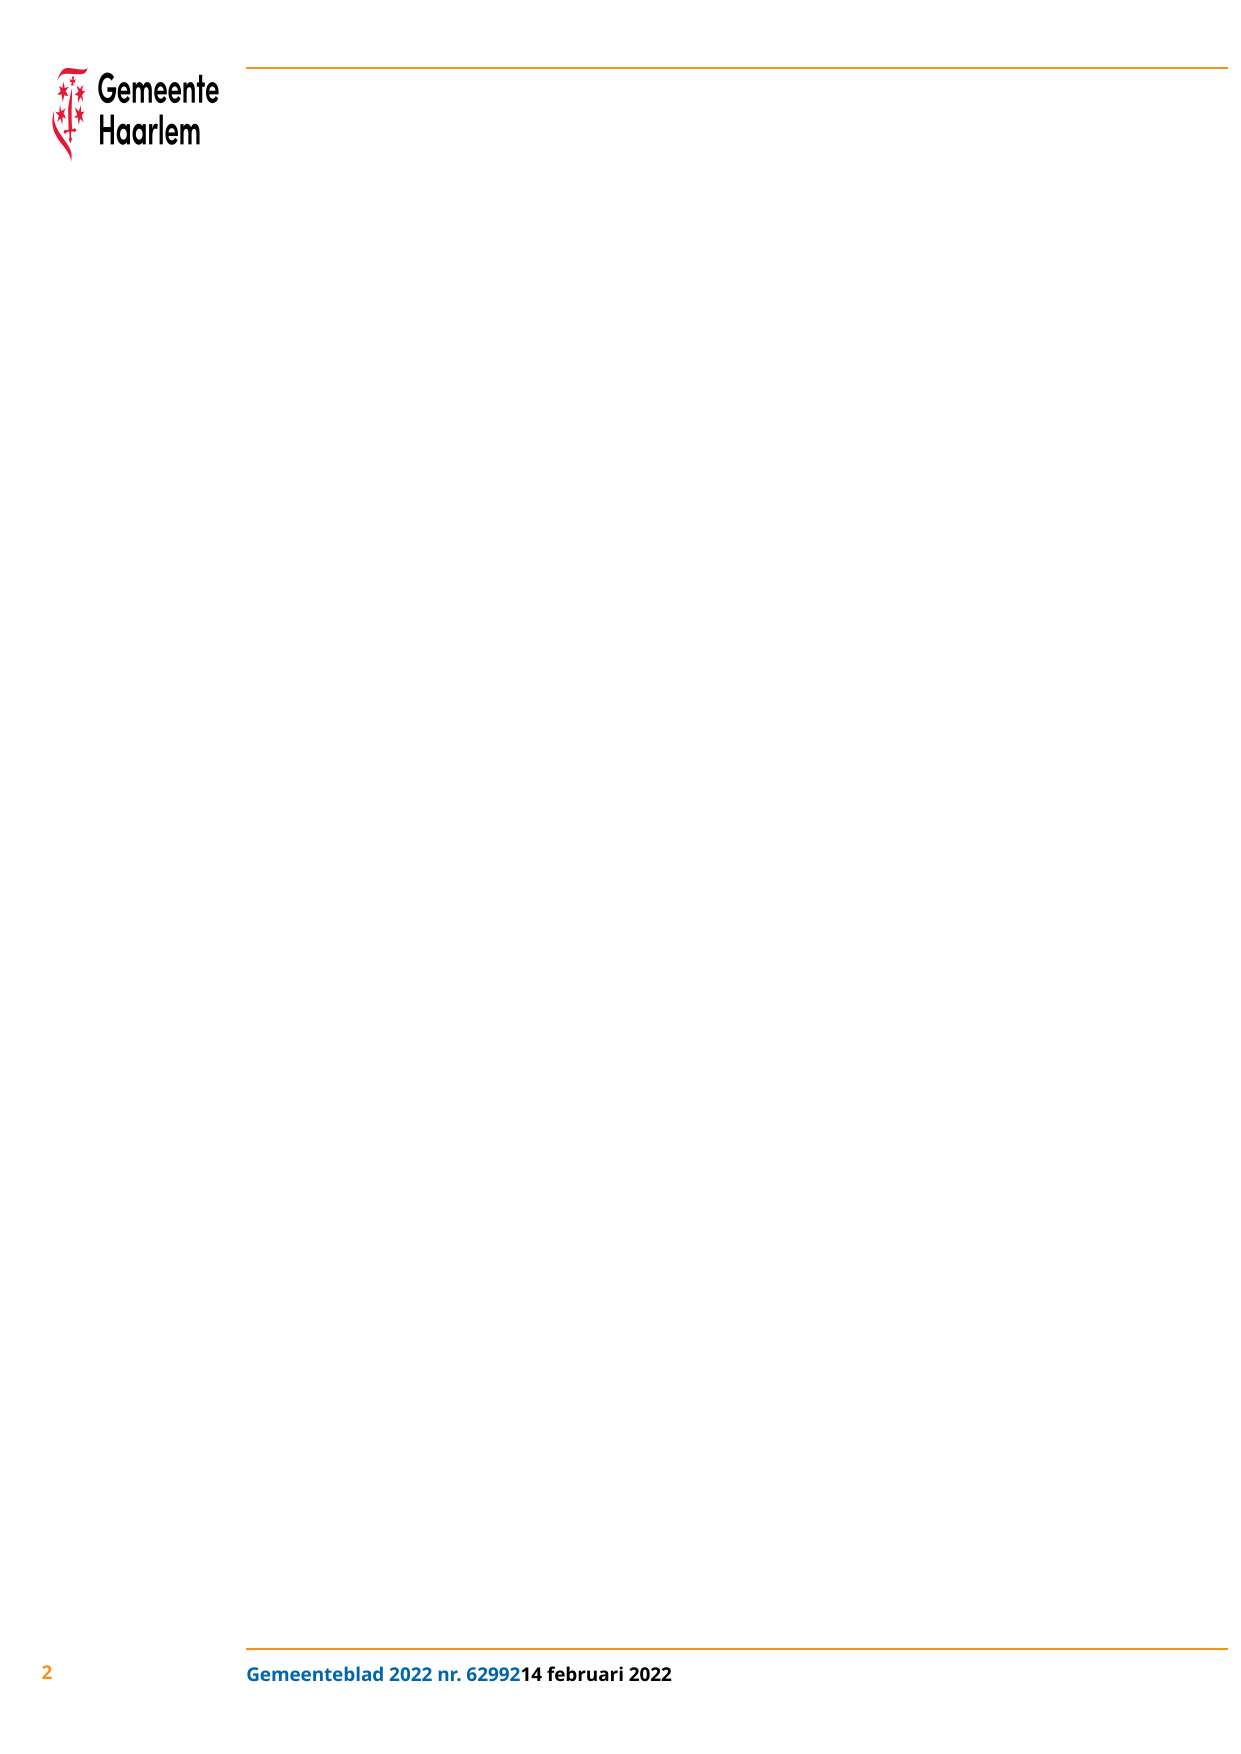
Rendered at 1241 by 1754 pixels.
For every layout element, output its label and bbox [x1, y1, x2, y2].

picture [41, 47, 231, 172]
